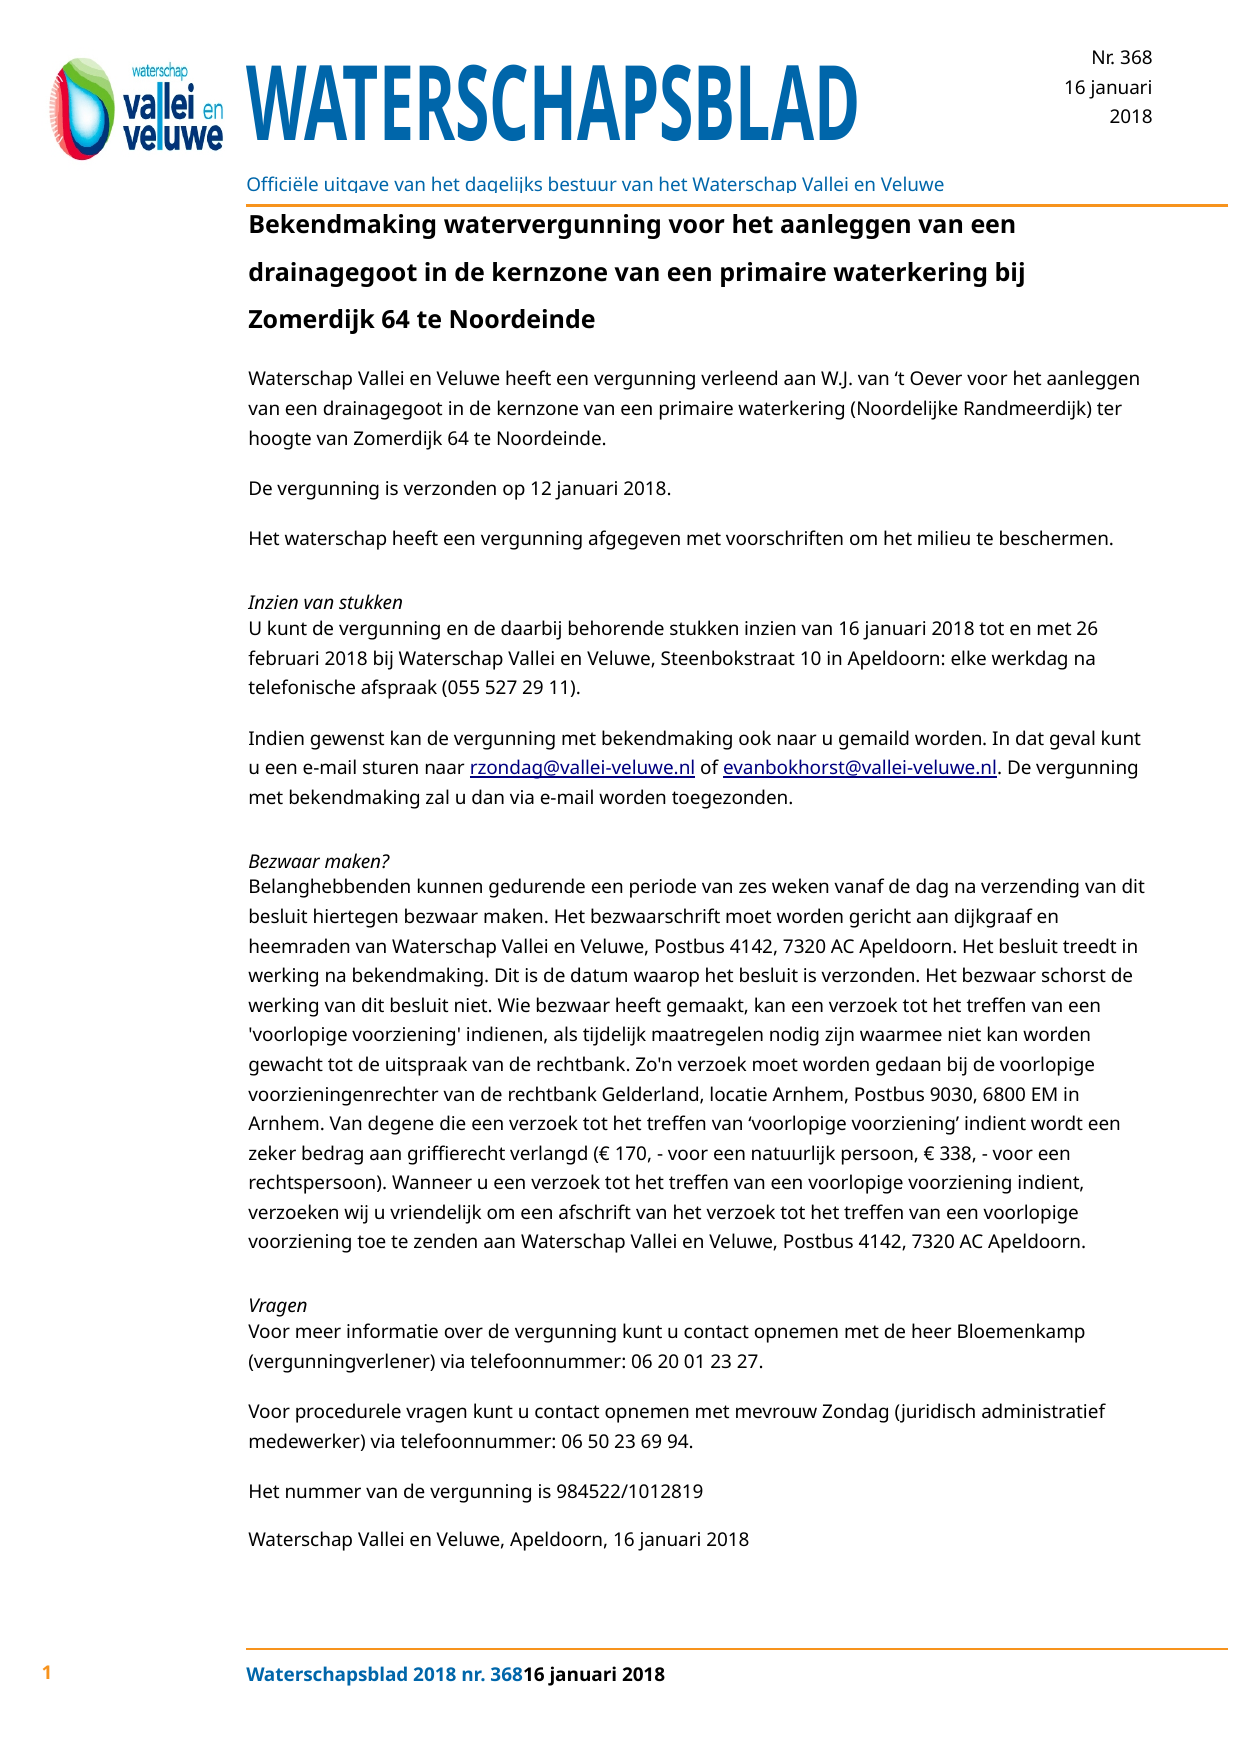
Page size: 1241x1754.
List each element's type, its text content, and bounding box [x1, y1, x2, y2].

text Inzien van stukken [248, 589, 1152, 615]
text U kunt de vergunning en de daarbij behorende stukken inzien van 16 januari 2018 tot en met 26 februari 2018 bij Waterschap Vallei en Veluwe, Steenbokstraat 10 in Apeldoorn: elke werkdag na telefonische afspraak (055 527 29 11). [248, 615, 1152, 700]
text Belanghebbenden kunnen gedurende een periode van zes weken vanaf de dag na verzending van dit besluit hiertegen bezwaar maken. Het bezwaarschrift moet worden gericht aan dijkgraaf en heemraden van Waterschap Vallei en Veluwe, Postbus 4142, 7320 AC Apeldoorn. Het besluit treedt in werking na bekendmaking. Dit is de datum waarop het besluit is verzonden. Het bezwaar schorst de werking van dit besluit niet. Wie bezwaar heeft gemaakt, kan een verzoek tot het treffen van een 'voorlopige voorziening' indienen, als tijdelijk maatregelen nodig zijn waarmee niet kan worden gewacht tot de uitspraak van de rechtbank. Zo'n verzoek moet worden gedaan bij de voorlopige voorzieningenrechter van de rechtbank Gelderland, locatie Arnhem, Postbus 9030, 6800 EM in Arnhem. Van degene die een verzoek tot het treffen van ‘voorlopige voorziening’ indient wordt een zeker bedrag aan griffierecht verlangd (€ 170, - voor een natuurlijk persoon, € 338, - voor een rechtspersoon). Wanneer u een verzoek tot het treffen van een voorlopige voorziening indient, verzoeken wij u vriendelijk om een afschrift van het verzoek tot het treffen van een voorlopige voorziening toe te zenden aan Waterschap Vallei en Veluwe, Postbus 4142, 7320 AC Apeldoorn. [248, 874, 1152, 1254]
text Bekendmaking watervergunning voor het aanleggen van een drainagegoot in de kernzone van een primaire waterkering bij Zomerdijk 64 te Noordeinde [248, 207, 1152, 336]
text De vergunning is verzonden op 12 januari 2018. [248, 475, 1152, 501]
text Waterschap Vallei en Veluwe, Apeldoorn, 16 januari 2018 [248, 1526, 1152, 1552]
text Voor meer informatie over de vergunning kunt u contact opnemen met de heer Bloemenkamp (vergunningverlener) via telefoonnummer: 06 20 01 23 27. [248, 1318, 1152, 1374]
text Het nummer van de vergunning is 984522/1012819 [248, 1478, 1152, 1504]
text Bezwaar maken? [248, 848, 1152, 874]
picture [41, 47, 231, 172]
text Vragen [248, 1293, 1152, 1318]
text Het waterschap heeft een vergunning afgegeven met voorschriften om het milieu te beschermen. [248, 526, 1152, 551]
text Indien gewenst kan de vergunning met bekendmaking ook naar u gemaild worden. In dat geval kunt u een e-mail sturen naar rzondag@vallei-veluwe.nl of evanbokhorst@vallei-veluwe.nl. De vergunning met bekendmaking zal u dan via e-mail worden toegezonden. [248, 725, 1152, 810]
text Waterschap Vallei en Veluwe heeft een vergunning verleend aan W.J. van ‘t Oever voor het aanleggen van een drainagegoot in de kernzone van een primaire waterkering (Noordelijke Randmeerdijk) ter hoogte van Zomerdijk 64 te Noordeinde. [248, 366, 1152, 450]
text Voor procedurele vragen kunt u contact opnemen met mevrouw Zondag (juridisch administratief medewerker) via telefoonnummer: 06 50 23 69 94. [248, 1398, 1152, 1454]
